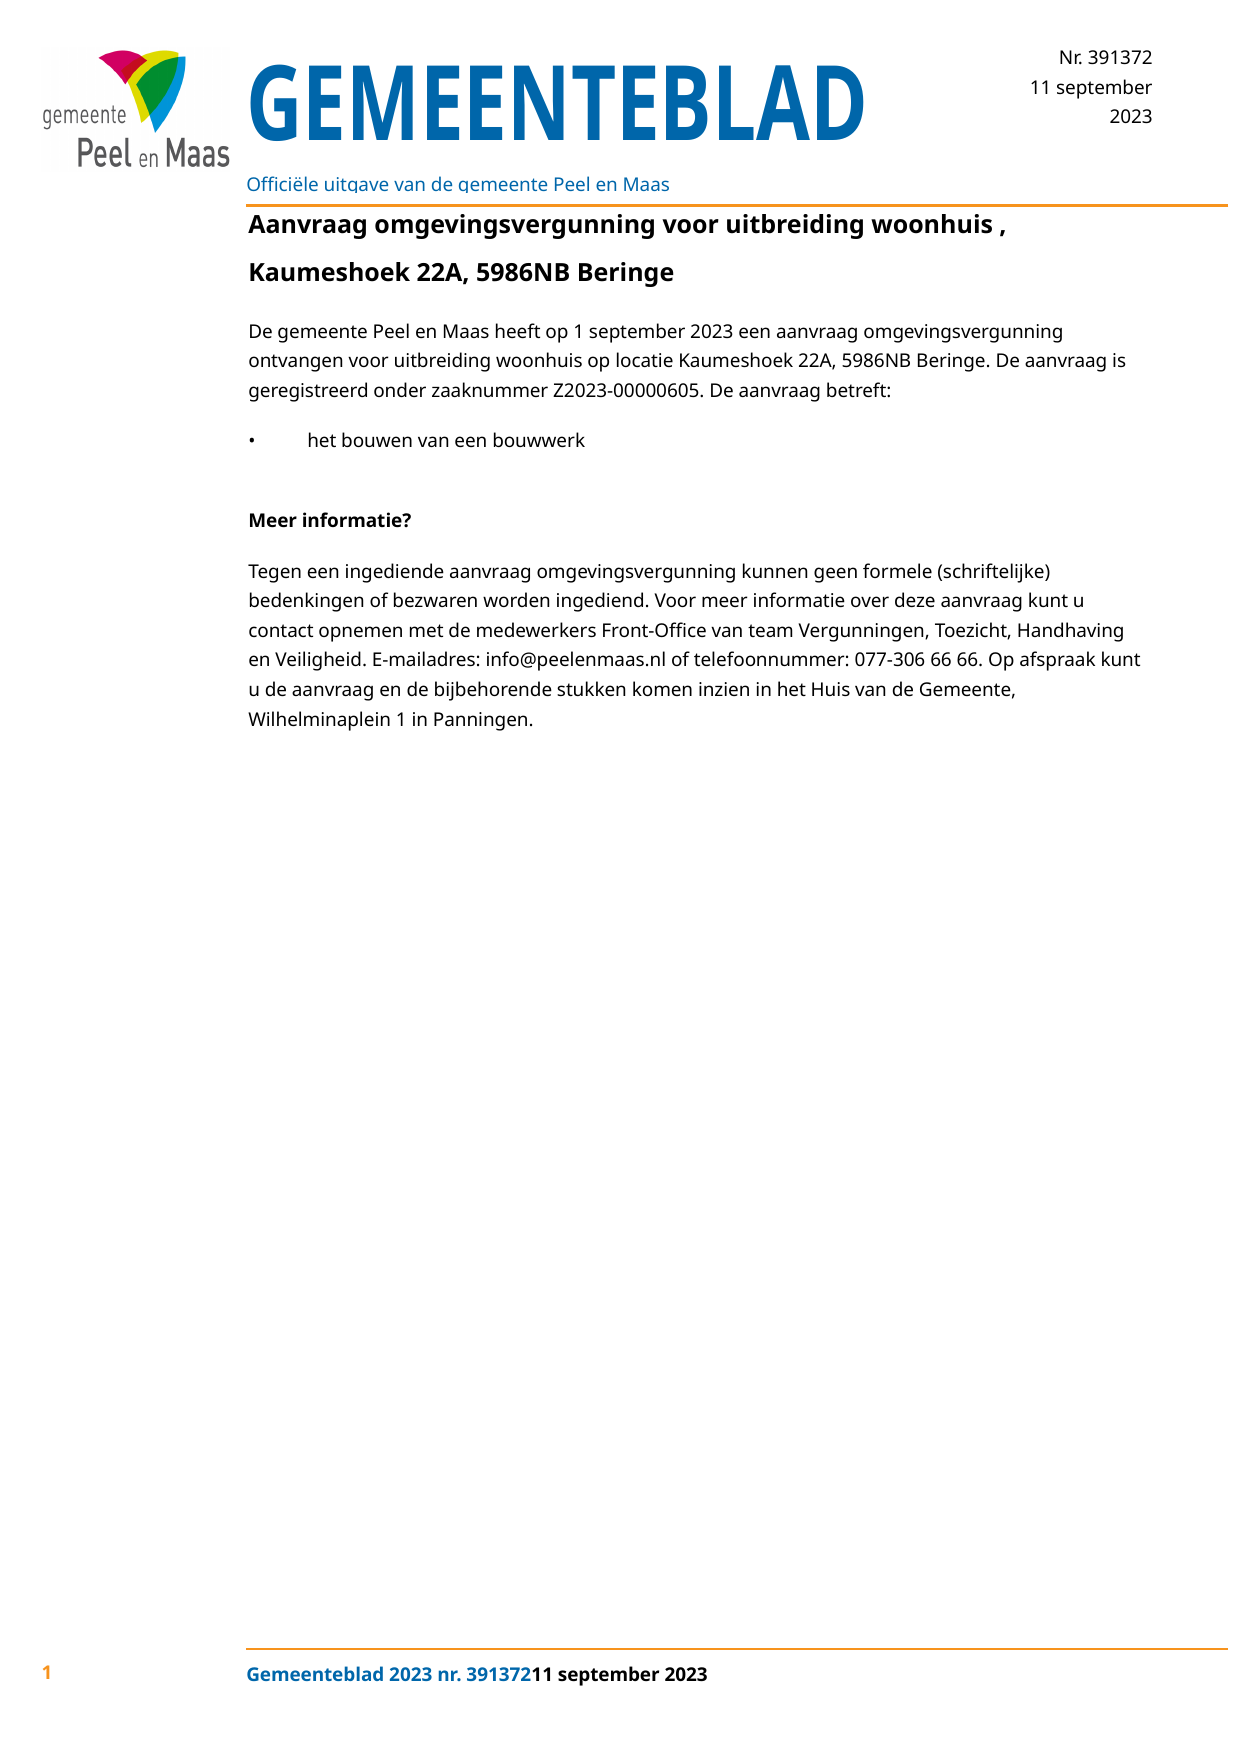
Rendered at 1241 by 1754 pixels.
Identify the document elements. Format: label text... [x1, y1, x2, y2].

text Aanvraag omgevingsvergunning voor uitbreiding woonhuis , Kaumeshoek 22A, 5986NB Beringe [248, 207, 1152, 288]
picture [41, 47, 231, 172]
text Meer informatie? [248, 507, 1152, 533]
text Tegen een ingediende aanvraag omgevingsvergunning kunnen geen formele (schriftelijke) bedenkingen of bezwaren worden ingediend. Voor meer informatie over deze aanvraag kunt u contact opnemen met de medewerkers Front-Office van team Vergunningen, Toezicht, Handhaving en Veiligheid. E-mailadres: info@peelenmaas.nl of telefoonnummer: 077-306 66 66. Op afspraak kunt u de aanvraag en de bijbehorende stukken komen inzien in het Huis van de Gemeente, Wilhelminaplein 1 in Panningen. [248, 558, 1152, 732]
text De gemeente Peel en Maas heeft op 1 september 2023 een aanvraag omgevingsvergunning ontvangen voor uitbreiding woonhuis op locatie Kaumeshoek 22A, 5986NB Beringe. De aanvraag is geregistreerd onder zaaknummer Z2023-00000605. De aanvraag betreft: [248, 318, 1152, 403]
list het bouwen van een bouwwerk [248, 427, 1152, 453]
